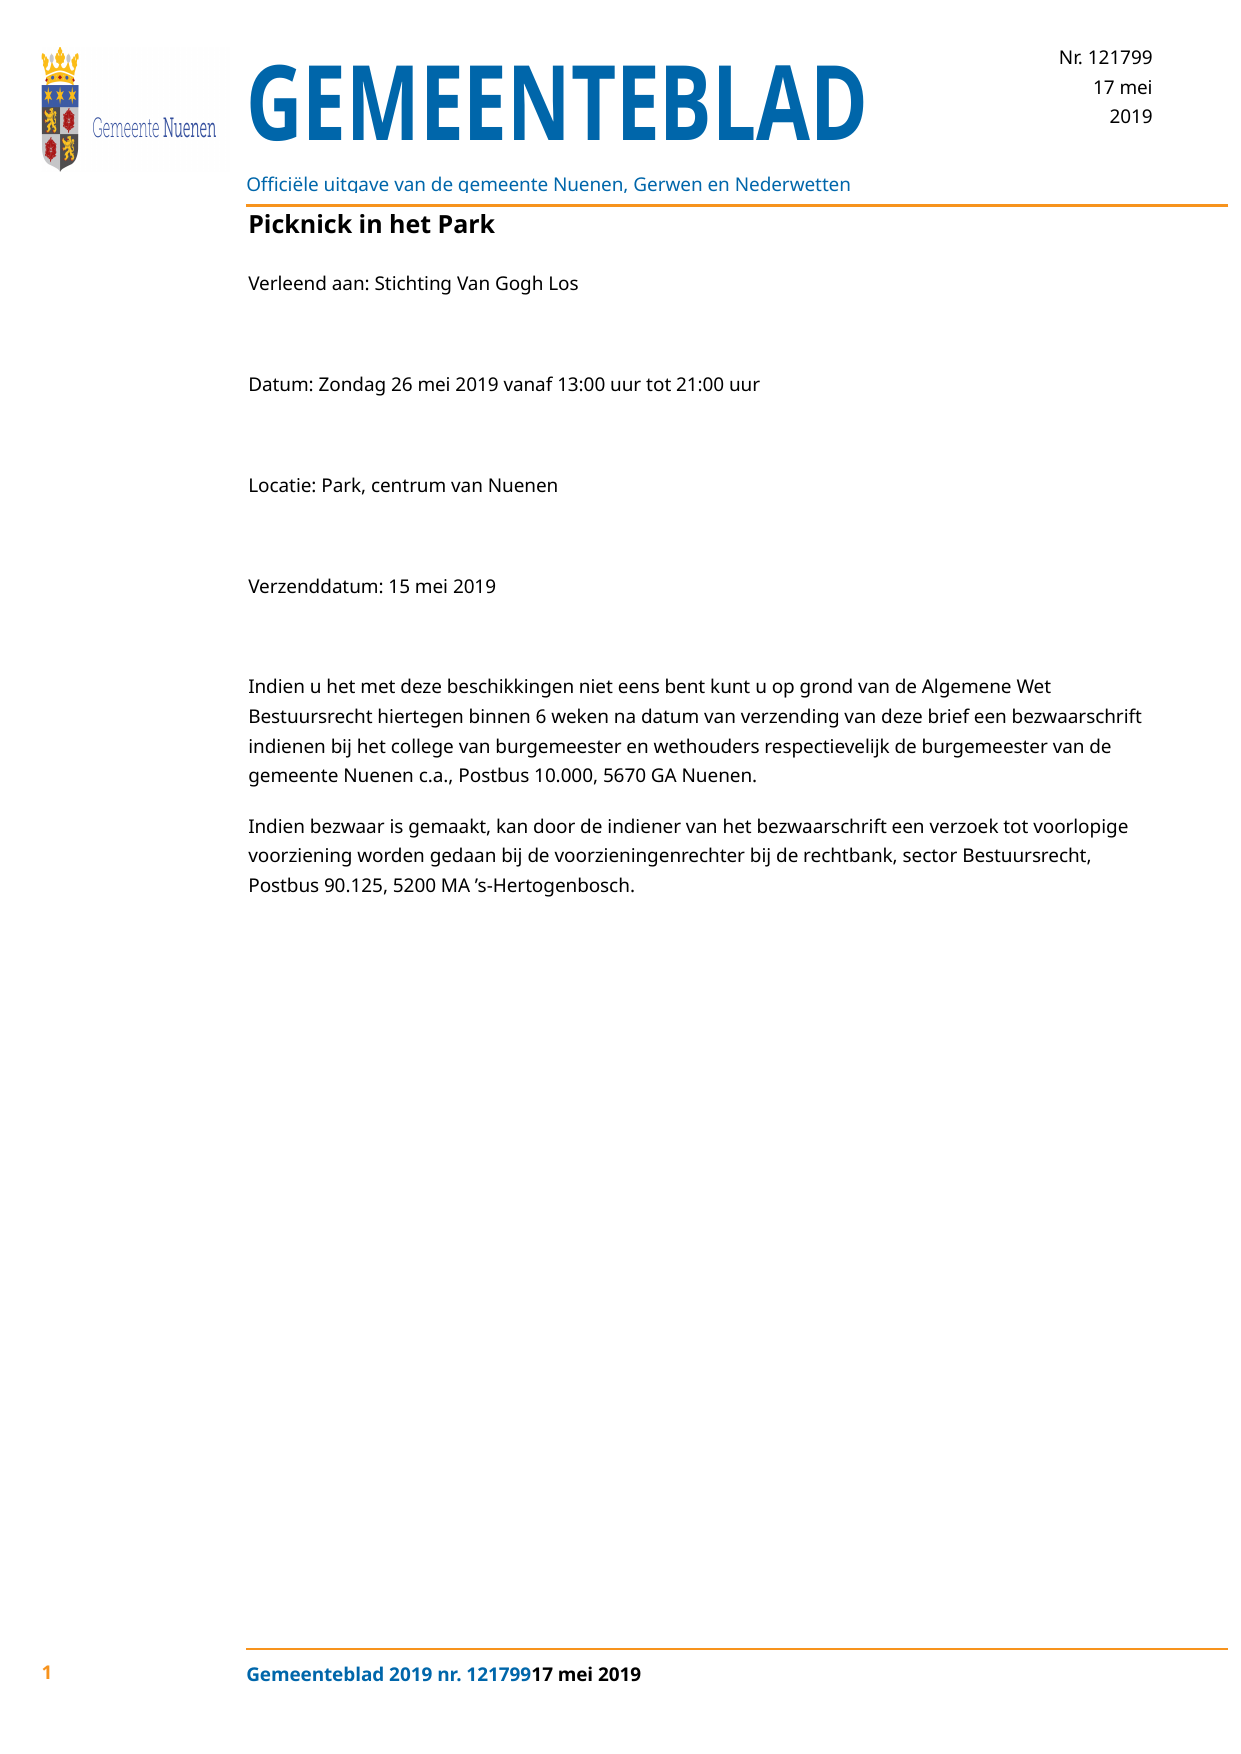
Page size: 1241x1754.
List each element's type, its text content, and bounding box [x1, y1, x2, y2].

text Indien bezwaar is gemaakt, kan door de indiener van het bezwaarschrift een verzoek tot voorlopige voorziening worden gedaan bij de voorzieningenrechter bij de rechtbank, sector Bestuursrecht, Postbus 90.125, 5200 MA ’s-Hertogenbosch. [248, 813, 1152, 898]
text Indien u het met deze beschikkingen niet eens bent kunt u op grond van de Algemene Wet Bestuursrecht hiertegen binnen 6 weken na datum van verzending van deze brief een bezwaarschrift indienen bij het college van burgemeester en wethouders respectievelijk de burgemeester van de gemeente Nuenen c.a., Postbus 10.000, 5670 GA Nuenen. [248, 674, 1152, 788]
text Picknick in het Park [248, 207, 1152, 241]
text Verzenddatum: 15 mei 2019 [248, 573, 1152, 598]
text Verleend aan: Stichting Van Gogh Los [248, 270, 1152, 296]
picture [41, 47, 231, 172]
text Datum: Zondag 26 mei 2019 vanaf 13:00 uur tot 21:00 uur [248, 371, 1152, 397]
text Locatie: Park, centrum van Nuenen [248, 472, 1152, 498]
